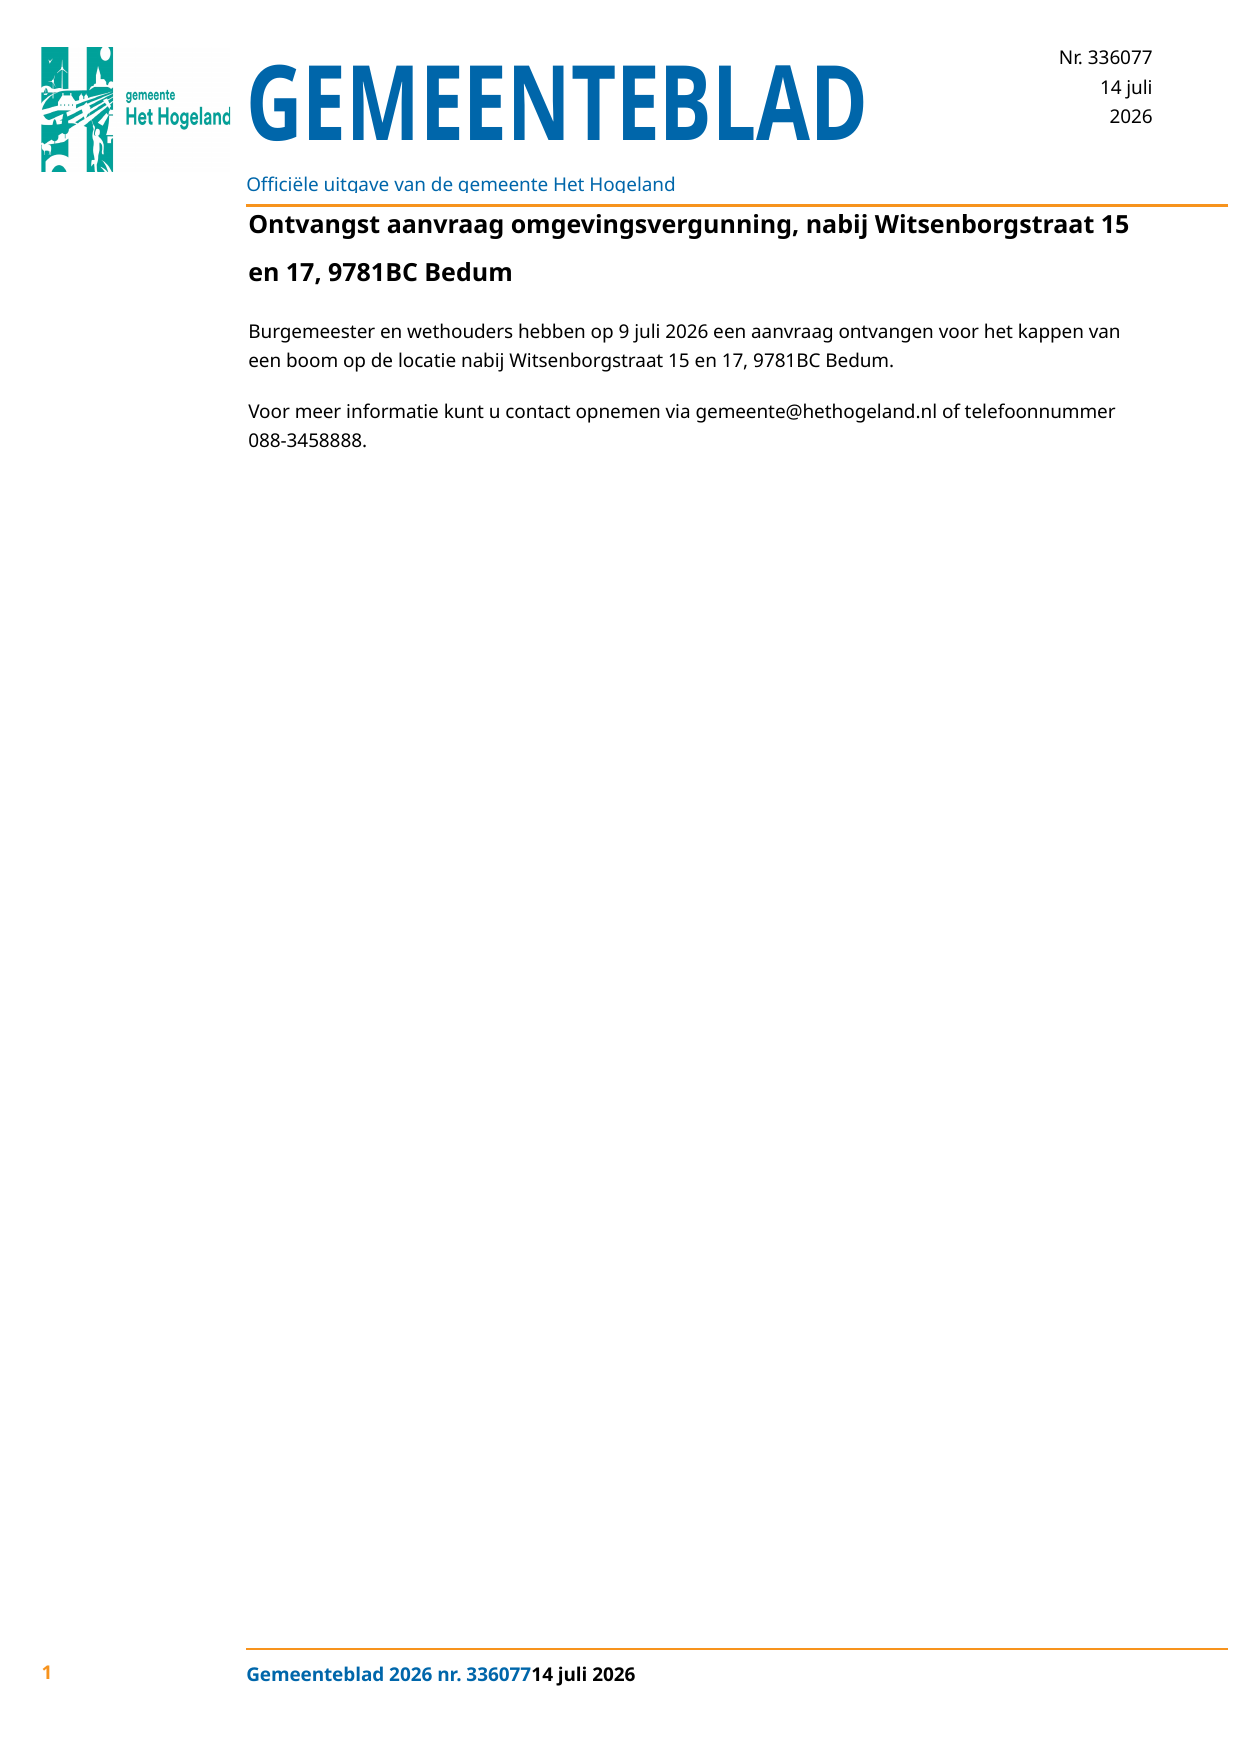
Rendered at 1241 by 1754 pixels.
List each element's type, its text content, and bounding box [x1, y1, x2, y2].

text Voor meer informatie kunt u contact opnemen via gemeente@hethogeland.nl of telefoonnummer 088-3458888. [248, 398, 1152, 453]
picture [41, 47, 231, 172]
text Ontvangst aanvraag omgevingsvergunning, nabij Witsenborgstraat 15 en 17, 9781BC Bedum [248, 207, 1152, 288]
text Burgemeester en wethouders hebben op 9 juli 2026 een aanvraag ontvangen voor het kappen van een boom op de locatie nabij Witsenborgstraat 15 en 17, 9781BC Bedum. [248, 318, 1152, 373]
